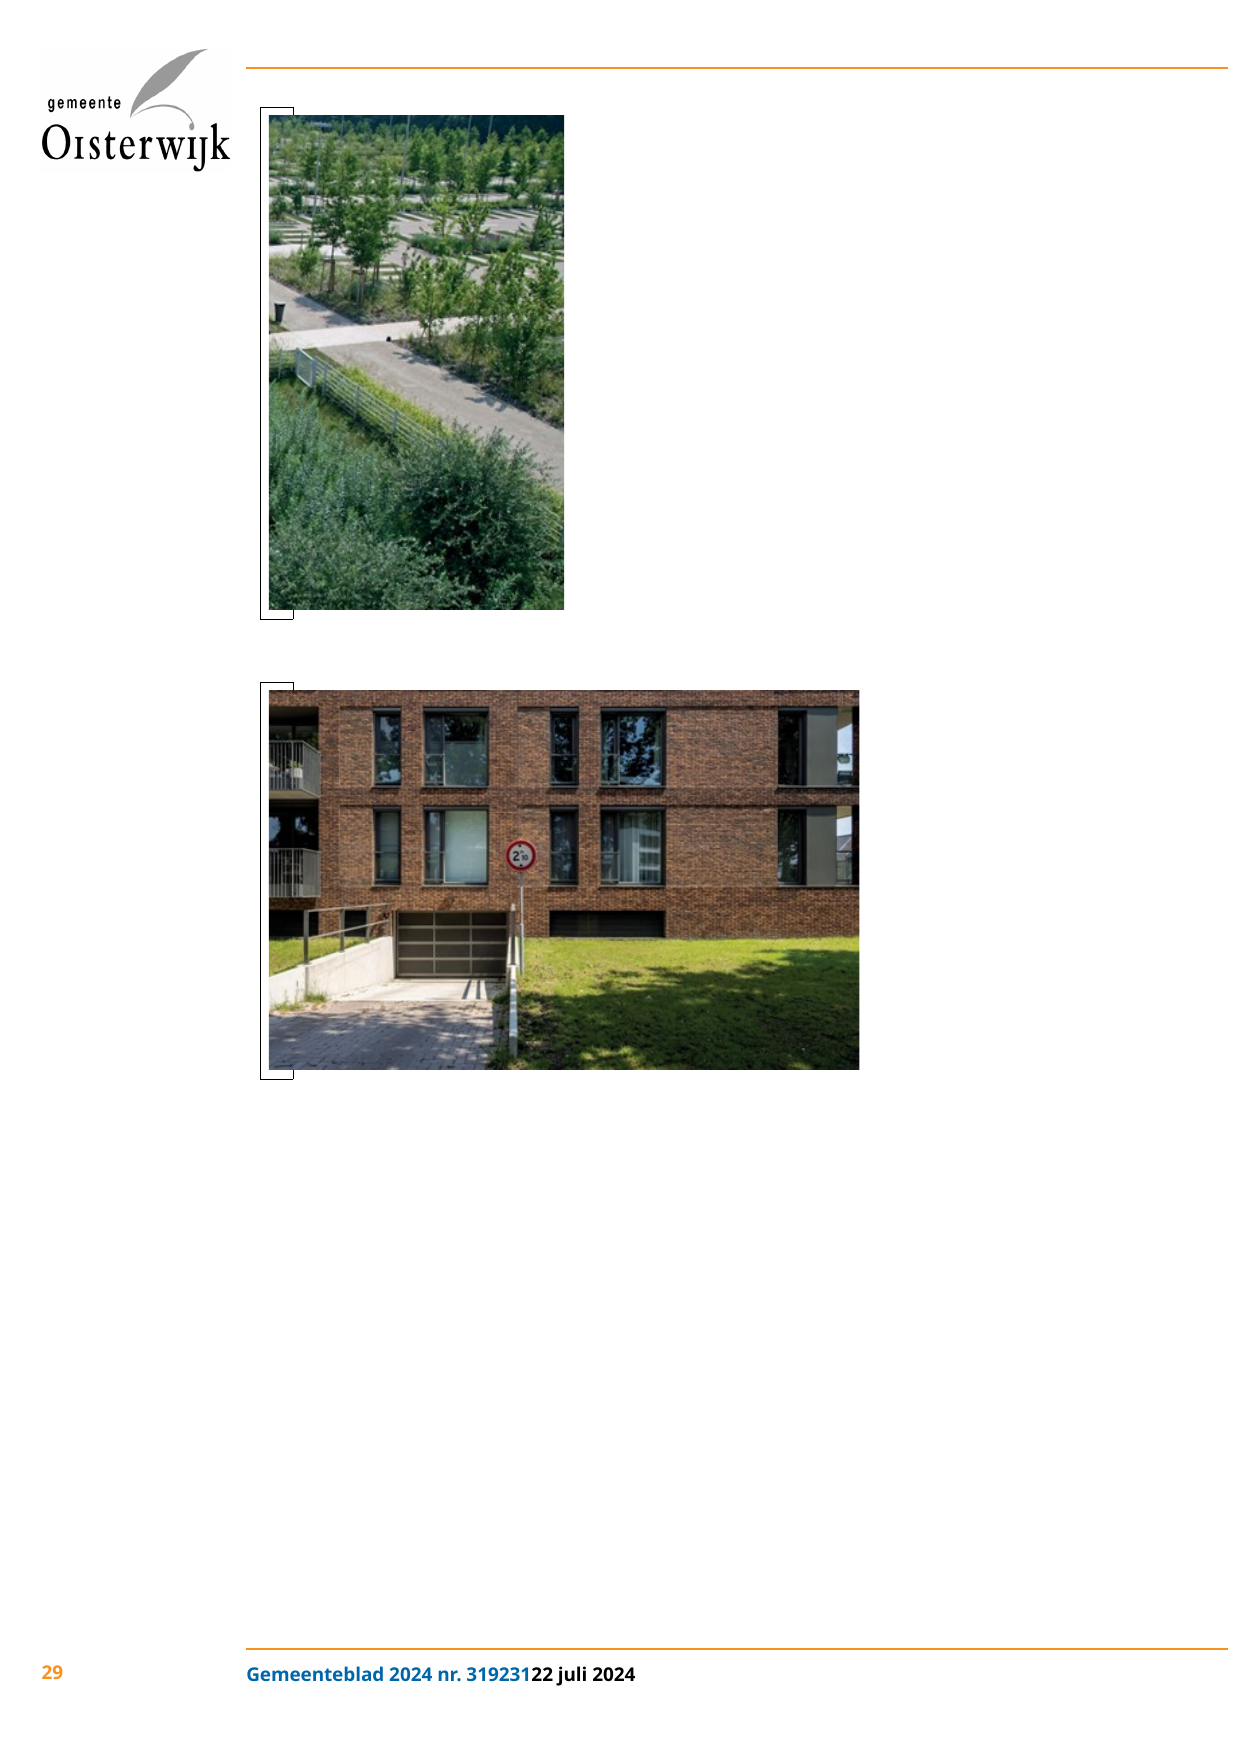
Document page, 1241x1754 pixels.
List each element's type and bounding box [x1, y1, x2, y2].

picture [41, 47, 231, 172]
picture [268, 690, 860, 1070]
picture [268, 115, 565, 610]
